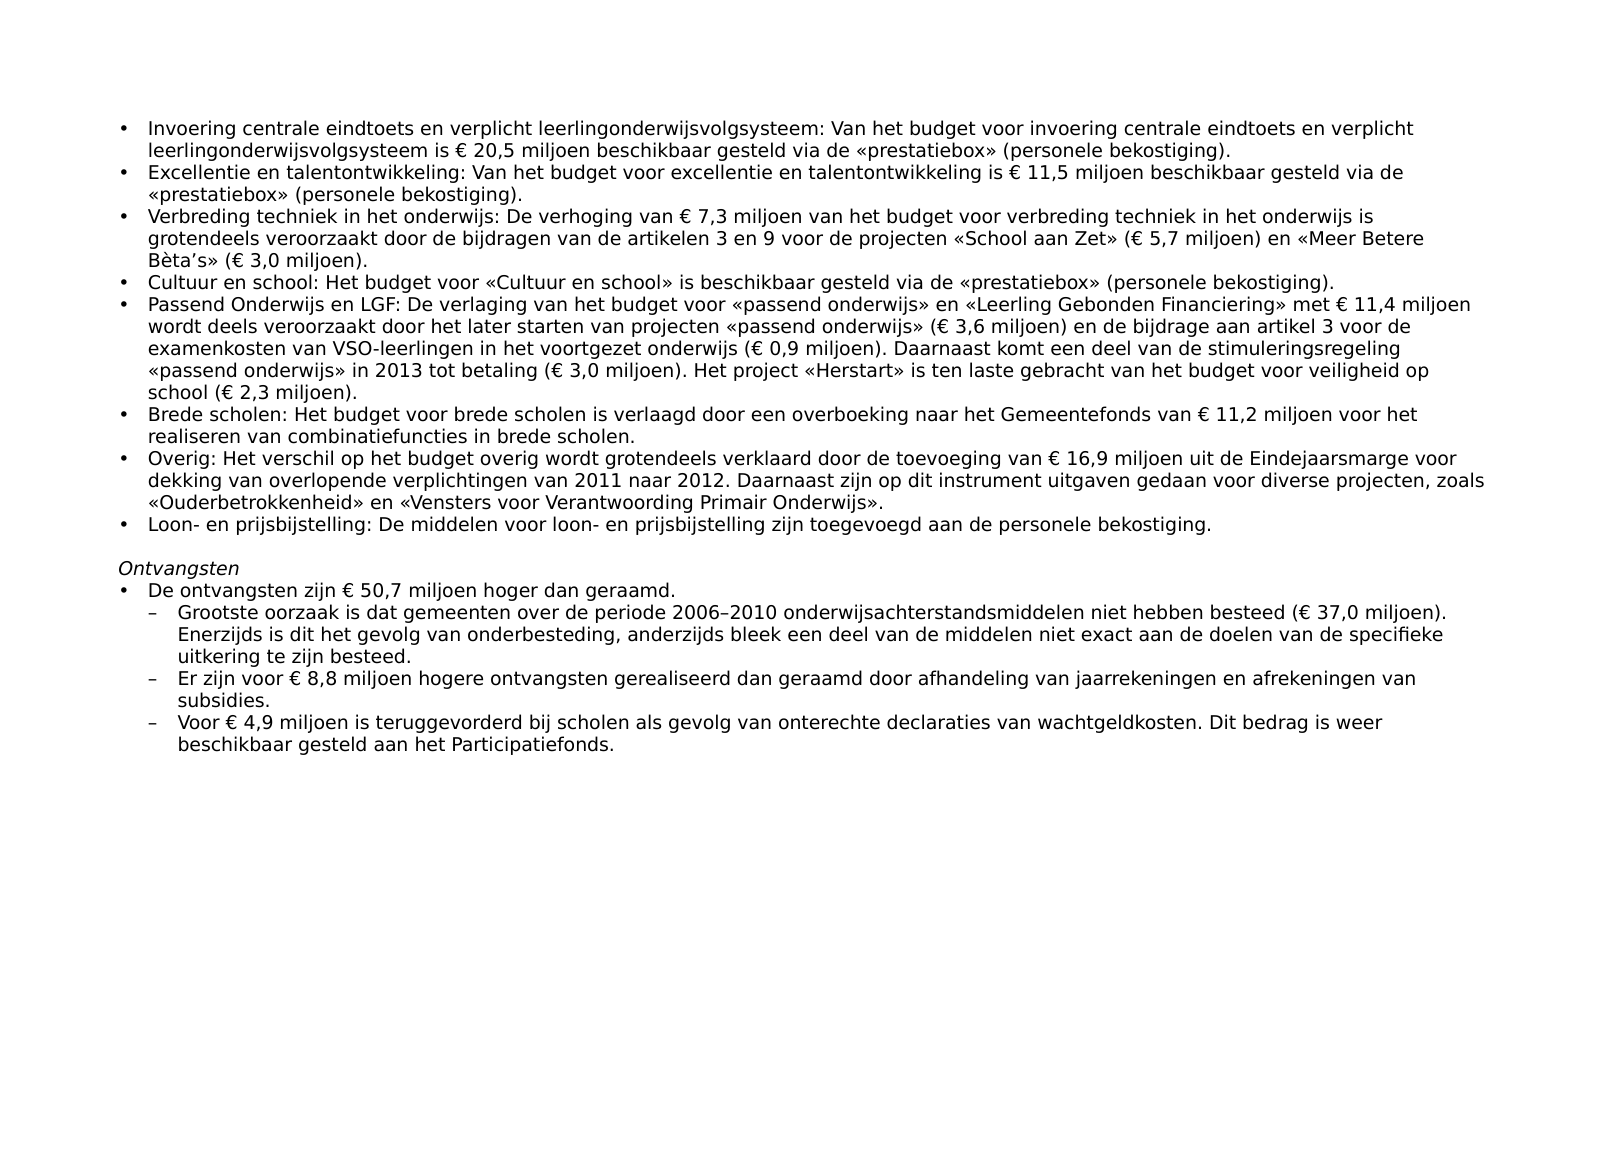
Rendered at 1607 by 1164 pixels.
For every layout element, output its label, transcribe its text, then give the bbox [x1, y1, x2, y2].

text – Voor € 4,9 miljoen is teruggevorderd bij scholen als gevolg van onterechte declaraties van wachtgeldkosten. Dit bedrag is weer beschikbaar gesteld aan het Participatiefonds. [148, 712, 1488, 756]
subtitle Ontvangsten [118, 558, 1488, 580]
text • Passend Onderwijs en LGF: De verlaging van het budget voor «passend onderwijs» en «Leerling Gebonden Financiering» met € 11,4 miljoen wordt deels veroorzaakt door het later starten van projecten «passend onderwijs» (€ 3,6 miljoen) en de bijdrage aan artikel 3 voor de examenkosten van VSO-leerlingen in het voortgezet onderwijs (€ 0,9 miljoen). Daarnaast komt een deel van de stimuleringsregeling «passend onderwijs» in 2013 tot betaling (€ 3,0 miljoen). Het project «Herstart» is ten laste gebracht van het budget voor veiligheid op school (€ 2,3 miljoen). [118, 294, 1488, 404]
text • Verbreding techniek in het onderwijs: De verhoging van € 7,3 miljoen van het budget voor verbreding techniek in het onderwijs is grotendeels veroorzaakt door de bijdragen van de artikelen 3 en 9 voor de projecten «School aan Zet» (€ 5,7 miljoen) en «Meer Betere Bèta’s» (€ 3,0 miljoen). [118, 206, 1488, 272]
text • Cultuur en school: Het budget voor «Cultuur en school» is beschikbaar gesteld via de «prestatiebox» (personele bekostiging). [118, 272, 1488, 294]
text – Grootste oorzaak is dat gemeenten over de periode 2006–2010 onderwijsachterstandsmiddelen niet hebben besteed (€ 37,0 miljoen). Enerzijds is dit het gevolg van onderbesteding, anderzijds bleek een deel van de middelen niet exact aan de doelen van de specifieke uitkering te zijn besteed. [148, 602, 1488, 668]
text • Overig: Het verschil op het budget overig wordt grotendeels verklaard door de toevoeging van € 16,9 miljoen uit de Eindejaarsmarge voor dekking van overlopende verplichtingen van 2011 naar 2012. Daarnaast zijn op dit instrument uitgaven gedaan voor diverse projecten, zoals «Ouderbetrokkenheid» en «Vensters voor Verantwoording Primair Onderwijs». [118, 448, 1488, 514]
text • Excellentie en talentontwikkeling: Van het budget voor excellentie en talentontwikkeling is € 11,5 miljoen beschikbaar gesteld via de «prestatiebox» (personele bekostiging). [118, 162, 1488, 206]
text – Er zijn voor € 8,8 miljoen hogere ontvangsten gerealiseerd dan geraamd door afhandeling van jaarrekeningen en afrekeningen van subsidies. [148, 668, 1488, 712]
text • Loon- en prijsbijstelling: De middelen voor loon- en prijsbijstelling zijn toegevoegd aan de personele bekostiging. [118, 514, 1488, 536]
text • Invoering centrale eindtoets en verplicht leerlingonderwijsvolgsysteem: Van het budget voor invoering centrale eindtoets en verplicht leerlingonderwijsvolgsysteem is € 20,5 miljoen beschikbaar gesteld via de «prestatiebox» (personele bekostiging). [118, 118, 1488, 162]
text • Brede scholen: Het budget voor brede scholen is verlaagd door een overboeking naar het Gemeentefonds van € 11,2 miljoen voor het realiseren van combinatiefuncties in brede scholen. [118, 404, 1488, 448]
text • De ontvangsten zijn € 50,7 miljoen hoger dan geraamd. [118, 580, 1488, 602]
